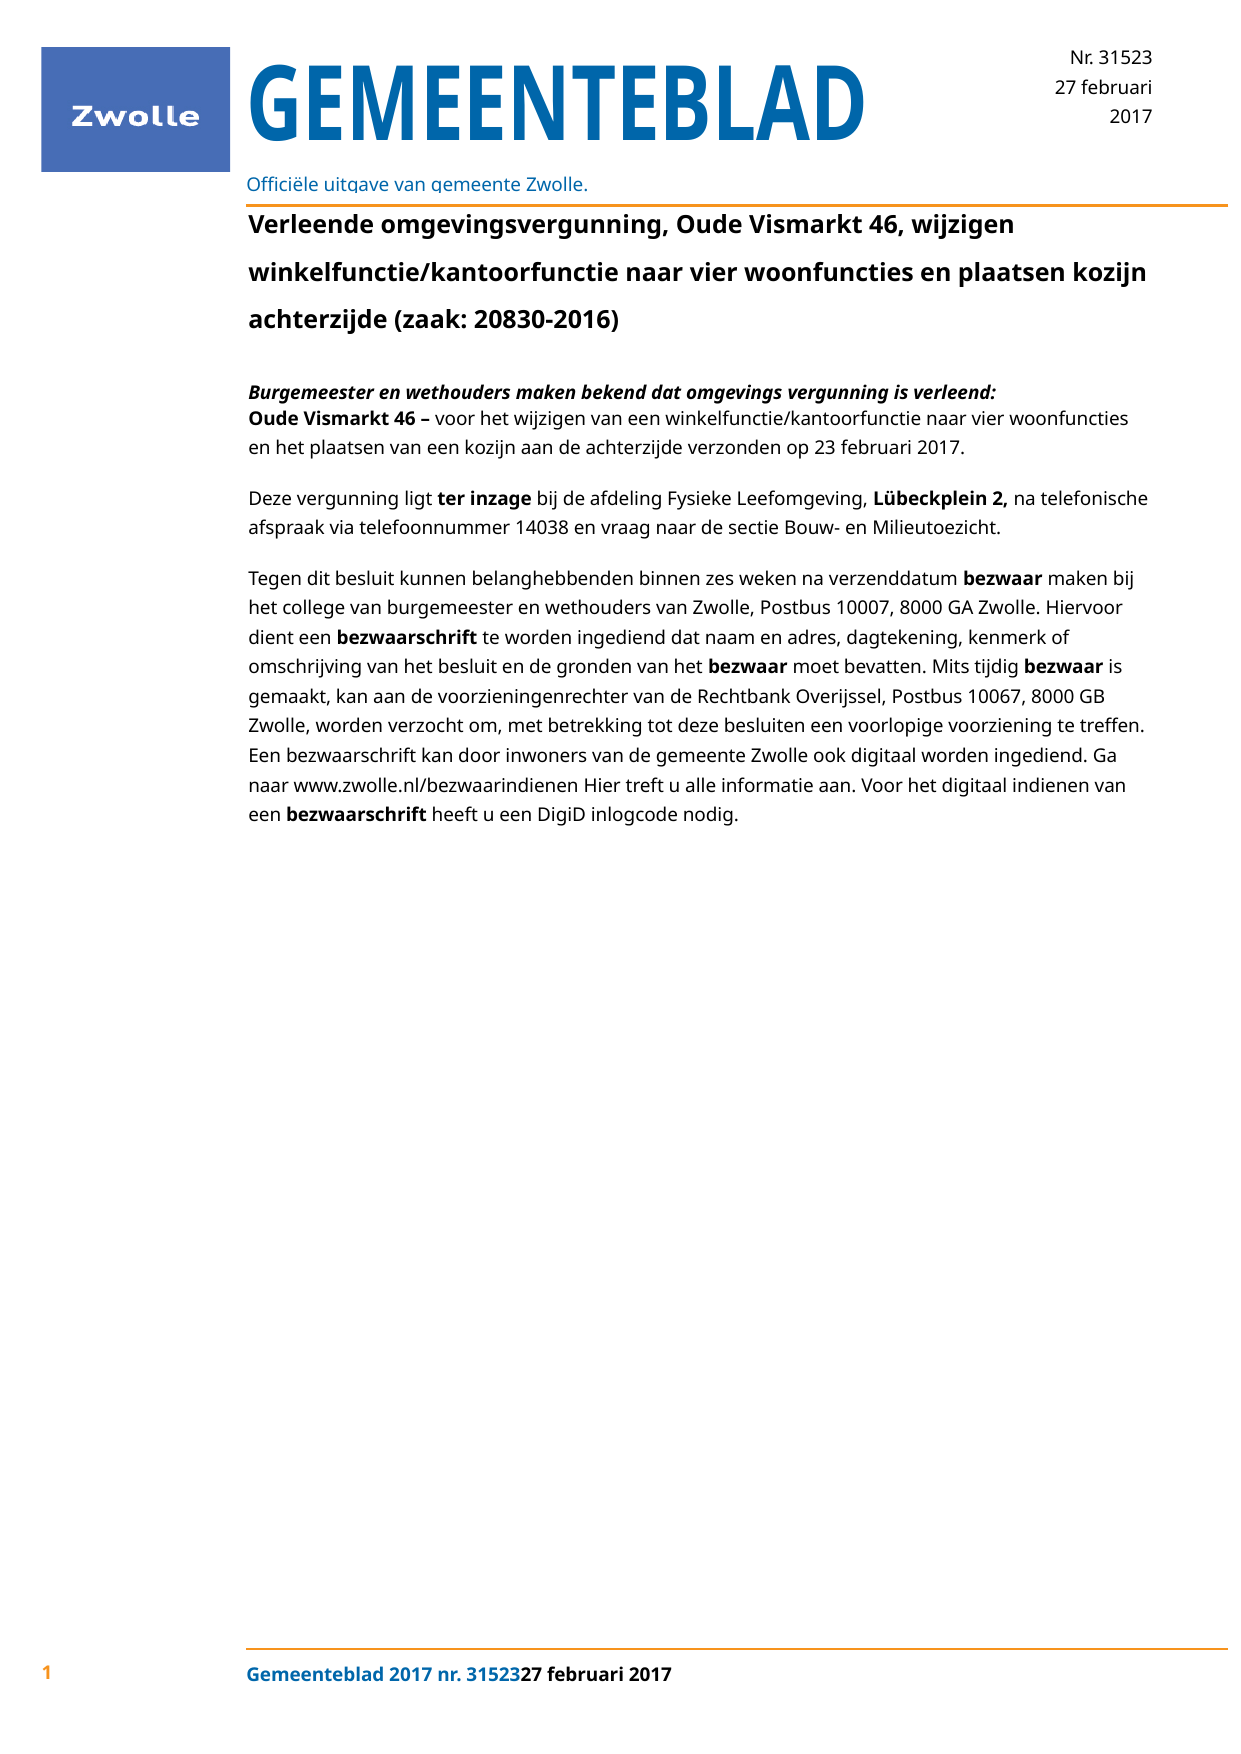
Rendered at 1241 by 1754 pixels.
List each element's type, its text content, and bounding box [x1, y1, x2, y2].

text Tegen dit besluit kunnen belanghebbenden binnen zes weken na verzenddatum bezwaar maken bij het college van burgemeester en wethouders van Zwolle, Postbus 10007, 8000 GA Zwolle. Hiervoor dient een bezwaarschrift te worden ingediend dat naam en adres, dagtekening, kenmerk of omschrijving van het besluit en de gronden van het bezwaar moet bevatten. Mits tijdig bezwaar is gemaakt, kan aan de voorzieningenrechter van de Rechtbank Overijssel, Postbus 10067, 8000 GB Zwolle, worden verzocht om, met betrekking tot deze besluiten een voorlopige voorziening te treffen. Een bezwaarschrift kan door inwoners van de gemeente Zwolle ook digitaal worden ingediend. Ga naar www.zwolle.nl/bezwaarindienen Hier treft u alle informatie aan. Voor het digitaal indienen van een bezwaarschrift heeft u een DigiD inlogcode nodig. [248, 565, 1152, 827]
text Deze vergunning ligt ter inzage bij de afdeling Fysieke Leefomgeving, Lübeckplein 2, na telefonische afspraak via telefoonnummer 14038 en vraag naar de sectie Bouw- en Milieutoezicht. [248, 485, 1152, 540]
text Burgemeester en wethouders maken bekend dat omgevings vergunning is verleend: [248, 379, 1152, 405]
picture [41, 47, 231, 172]
text Verleende omgevingsvergunning, Oude Vismarkt 46, wijzigen winkelfunctie/kantoorfunctie naar vier woonfuncties en plaatsen kozijn achterzijde (zaak: 20830-2016) [248, 207, 1152, 336]
text Oude Vismarkt 46 – voor het wijzigen van een winkelfunctie/kantoorfunctie naar vier woonfuncties en het plaatsen van een kozijn aan de achterzijde verzonden op 23 februari 2017. [248, 405, 1152, 460]
